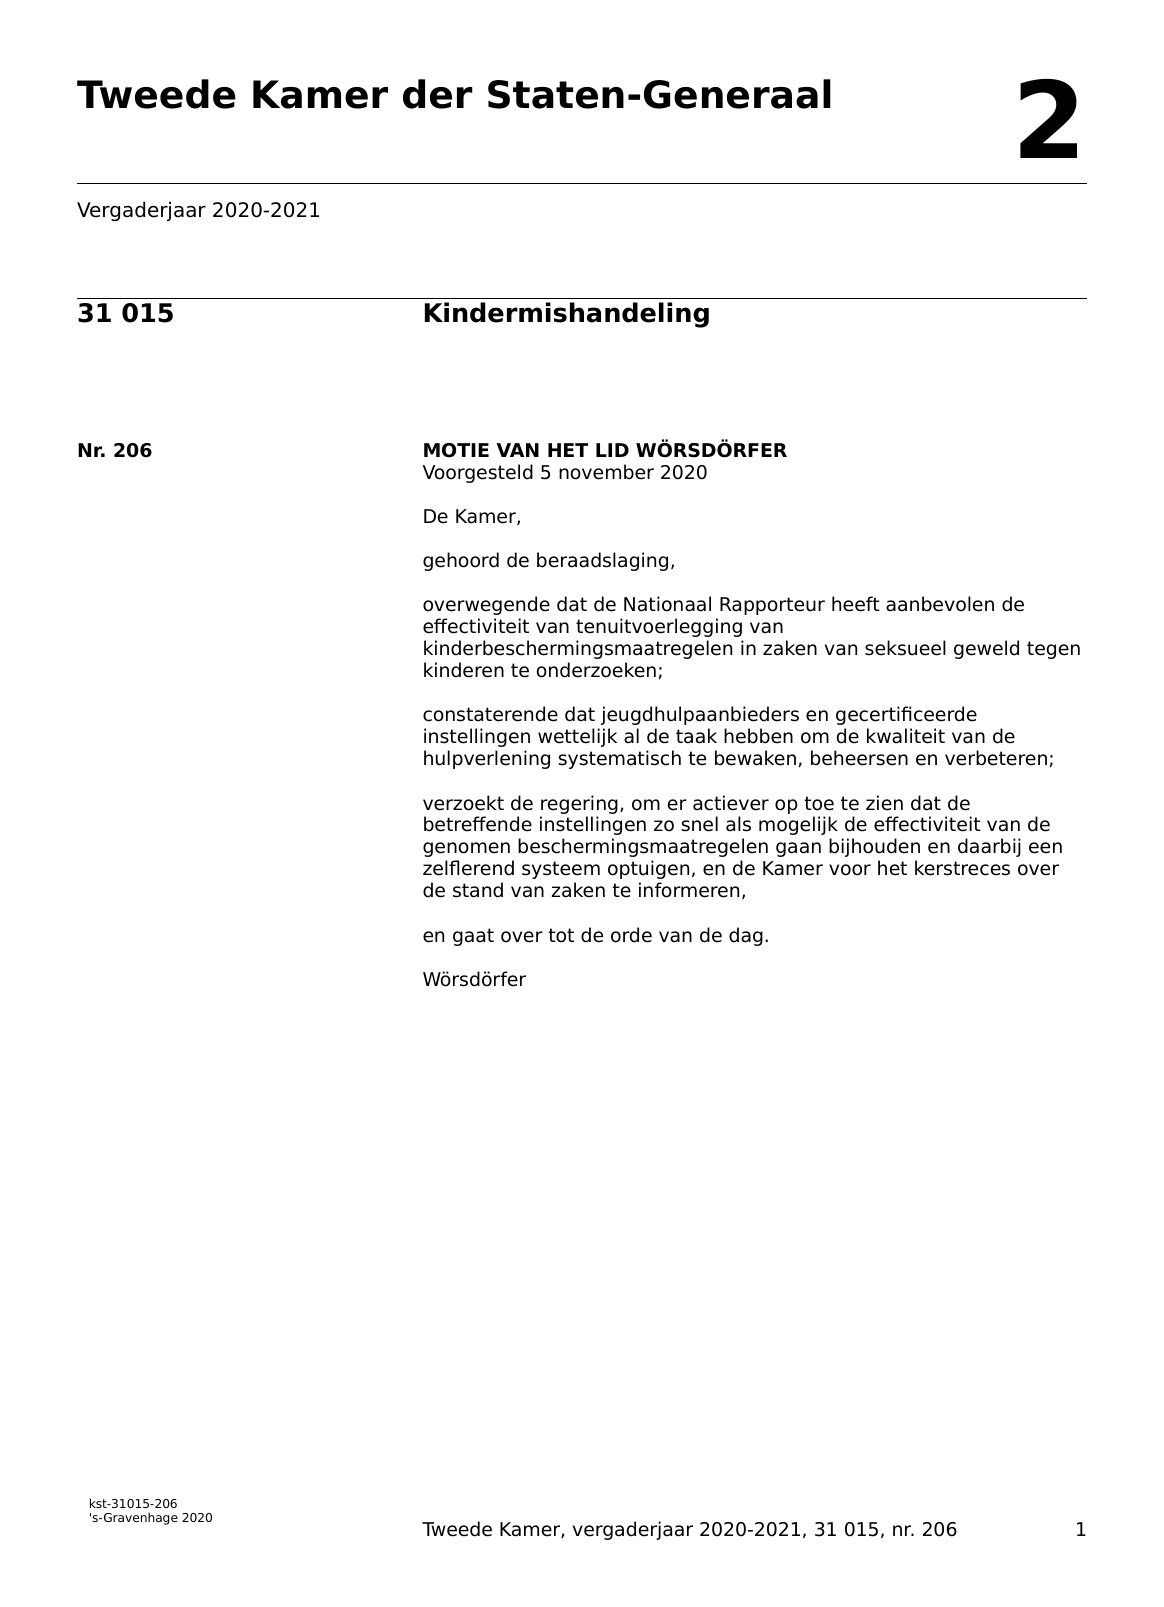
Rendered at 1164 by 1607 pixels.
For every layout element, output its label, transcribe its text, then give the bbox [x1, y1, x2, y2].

table_header 2 [886, 59, 1087, 183]
text overwegende dat de Nationaal Rapporteur heeft aanbevolen de effectiviteit van tenuitvoerlegging van kinderbeschermingsmaatregelen in zaken van seksueel geweld tegen kinderen te onderzoeken; [422, 594, 1087, 682]
subtitle 31 015 Kindermishandeling [77, 299, 1087, 329]
text De Kamer, [422, 506, 1087, 528]
text Voorgesteld 5 november 2020 [422, 462, 1087, 484]
text constaterende dat jeugdhulpaanbieders en gecertificeerde instellingen wettelijk al de taak hebben om de kwaliteit van de hulpverlening systematisch te bewaken, beheersen en verbeteren; [422, 704, 1087, 770]
text gehoord de beraadslaging, [422, 550, 1087, 572]
subtitle Nr. 206 MOTIE VAN HET LID WÖRSDÖRFER [77, 440, 1087, 462]
text Wörsdörfer [422, 969, 1087, 991]
table_cell Vergaderjaar 2020-2021 [77, 184, 1087, 298]
text verzoekt de regering, om er actiever op toe te zien dat de betreffende instellingen zo snel als mogelijk de effectiviteit van de genomen beschermingsmaatregelen gaan bijhouden en daarbij een zelflerend systeem optuigen, en de Kamer voor het kerstreces over de stand van zaken te informeren, [422, 792, 1087, 902]
text kst-31015-206 [88, 1497, 323, 1511]
text en gaat over tot de orde van de dag. [422, 924, 1087, 946]
table_header Tweede Kamer der Staten-Generaal [77, 59, 886, 183]
text 's-Gravenhage 2020 [88, 1511, 323, 1525]
